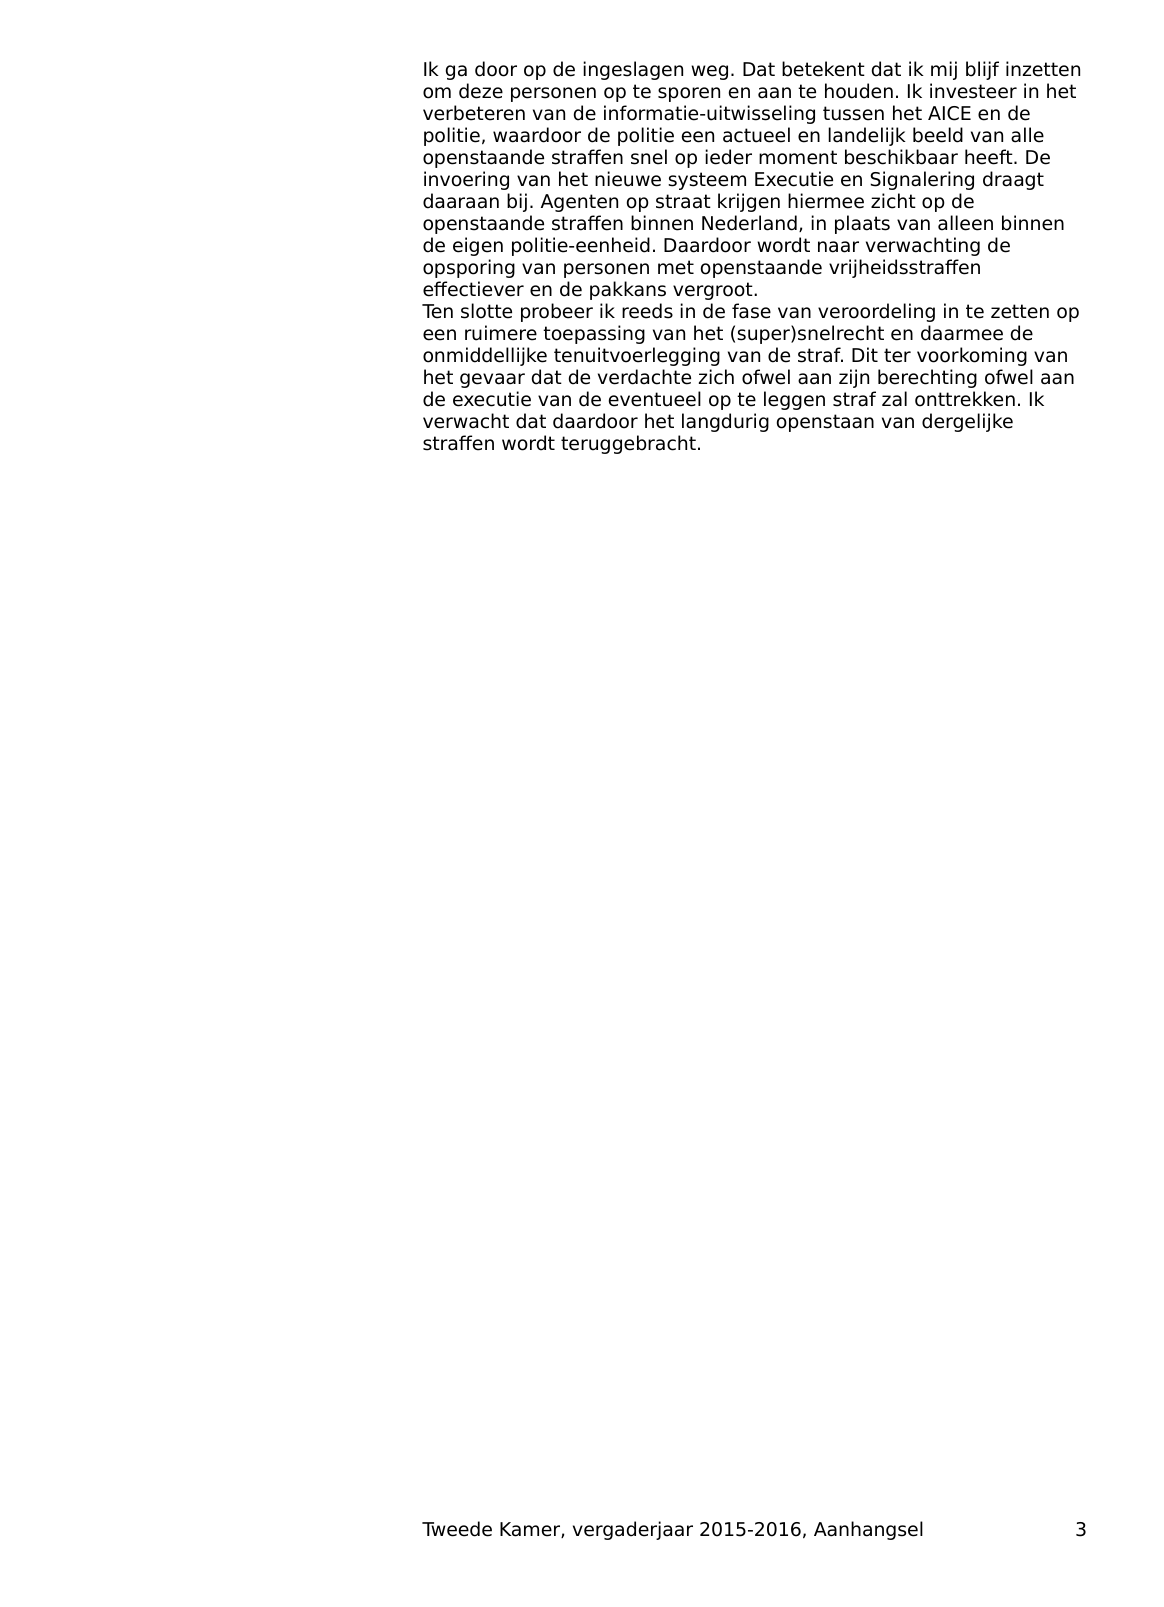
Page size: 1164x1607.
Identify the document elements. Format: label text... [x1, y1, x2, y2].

text Ten slotte probeer ik reeds in de fase van veroordeling in te zetten op een ruimere toepassing van het (super)snelrecht en daarmee de onmiddellijke tenuitvoerlegging van de straf. Dit ter voorkoming van het gevaar dat de verdachte zich ofwel aan zijn berechting ofwel aan de executie van de eventueel op te leggen straf zal onttrekken. Ik verwacht dat daardoor het langdurig openstaan van dergelijke straffen wordt teruggebracht. [422, 301, 1087, 455]
text Ik ga door op de ingeslagen weg. Dat betekent dat ik mij blijf inzetten om deze personen op te sporen en aan te houden. Ik investeer in het verbeteren van de informatie-uitwisseling tussen het AICE en de politie, waardoor de politie een actueel en landelijk beeld van alle openstaande straffen snel op ieder moment beschikbaar heeft. De invoering van het nieuwe systeem Executie en Signalering draagt daaraan bij. Agenten op straat krijgen hiermee zicht op de openstaande straffen binnen Nederland, in plaats van alleen binnen de eigen politie-eenheid. Daardoor wordt naar verwachting de opsporing van personen met openstaande vrijheidsstraffen effectiever en de pakkans vergroot. [422, 59, 1087, 301]
